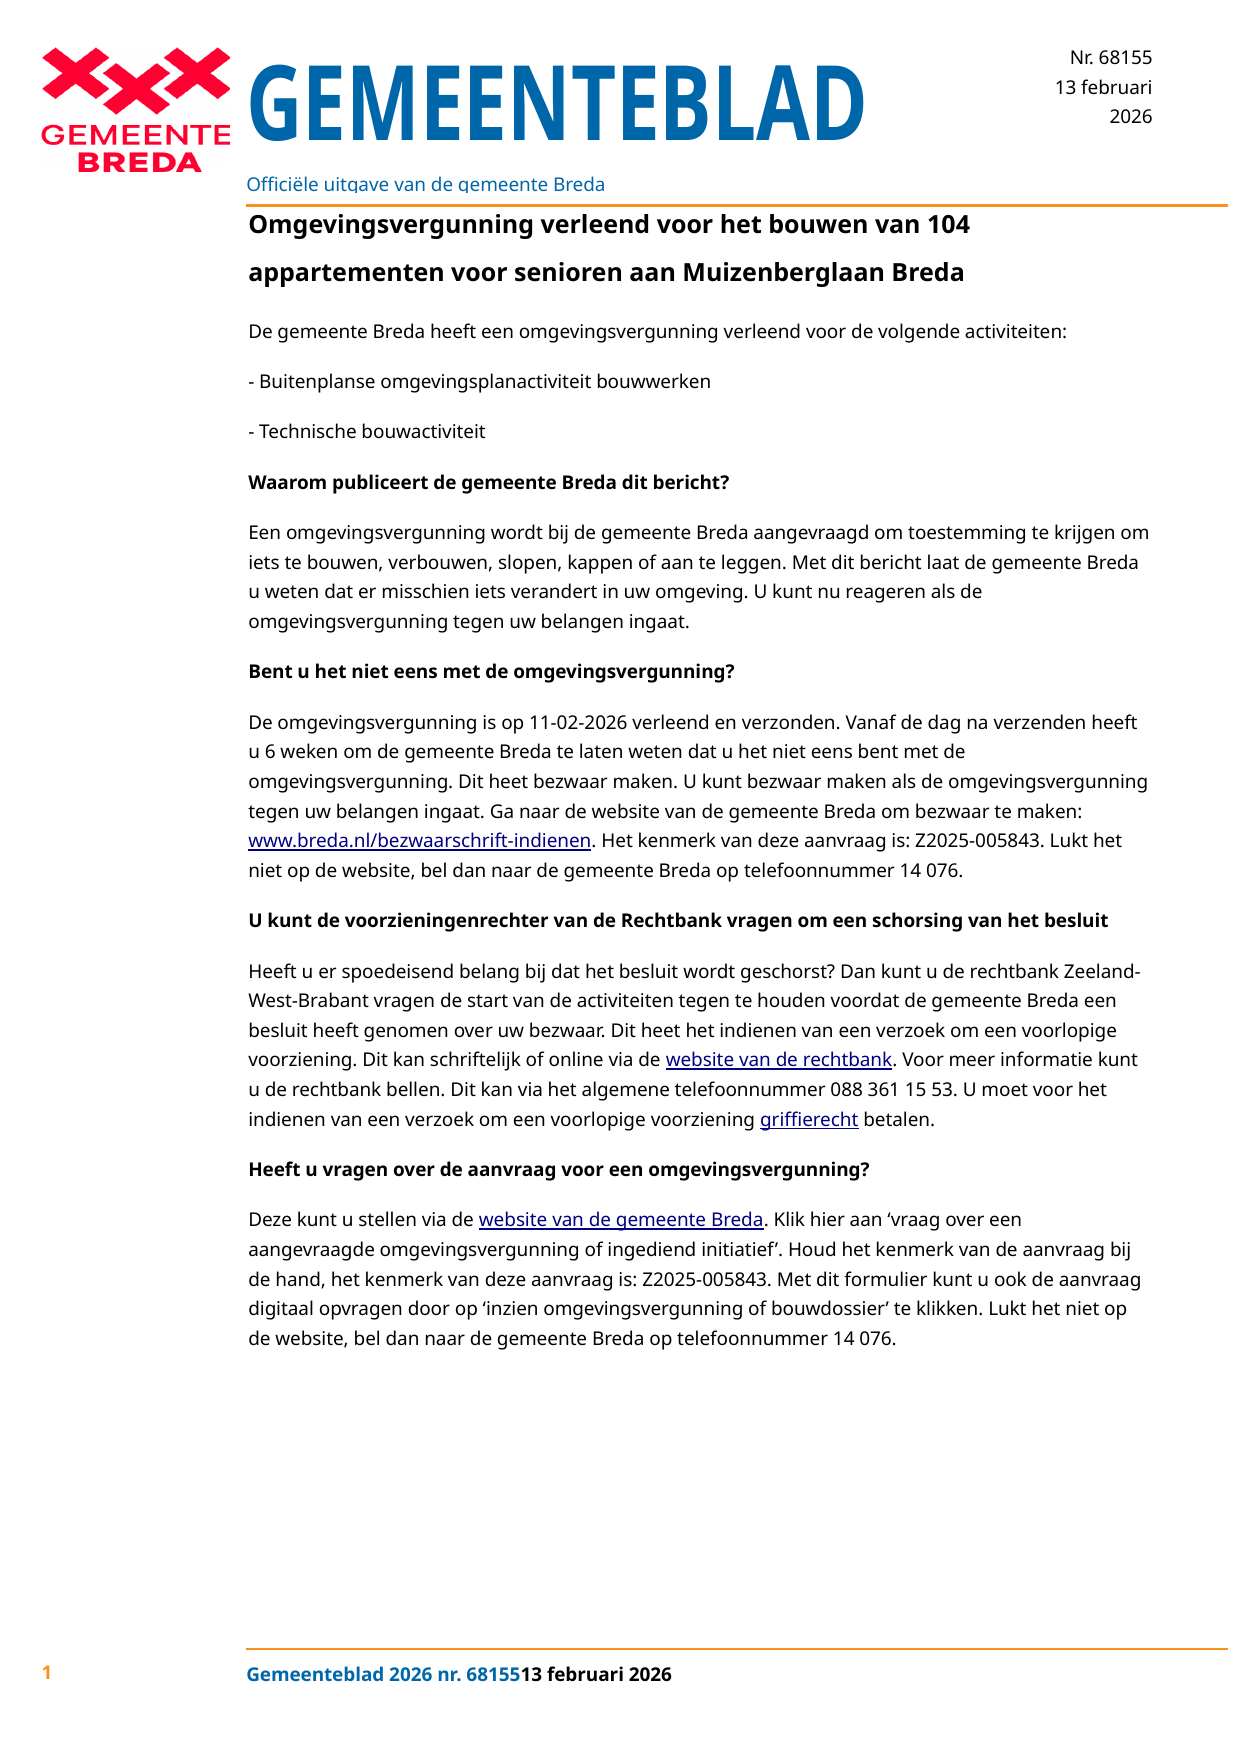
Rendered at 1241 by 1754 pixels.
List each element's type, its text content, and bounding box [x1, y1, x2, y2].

picture [41, 47, 231, 172]
text Heeft u vragen over de aanvraag voor een omgevingsvergunning? [248, 1156, 1152, 1182]
text U kunt de voorzieningenrechter van de Rechtbank vragen om een schorsing van het besluit [248, 907, 1152, 933]
text Een omgevingsvergunning wordt bij de gemeente Breda aangevraagd om toestemming te krijgen om iets te bouwen, verbouwen, slopen, kappen of aan te leggen. Met dit bericht laat de gemeente Breda u weten dat er misschien iets verandert in uw omgeving. U kunt nu reageren als de omgevingsvergunning tegen uw belangen ingaat. [248, 519, 1152, 634]
text Heeft u er spoedeisend belang bij dat het besluit wordt geschorst? Dan kunt u de rechtbank Zeeland-West-Brabant vragen de start van de activiteiten tegen te houden voordat de gemeente Breda een besluit heeft genomen over uw bezwaar. Dit heet het indienen van een verzoek om een voorlopige voorziening. Dit kan schriftelijk of online via de website van de rechtbank. Voor meer informatie kunt u de rechtbank bellen. Dit kan via het algemene telefoonnummer 088 361 15 53. U moet voor het indienen van een verzoek om een voorlopige voorziening griffierecht betalen. [248, 958, 1152, 1132]
text Omgevingsvergunning verleend voor het bouwen van 104 appartementen voor senioren aan Muizenberglaan Breda [248, 207, 1152, 288]
text De omgevingsvergunning is op 11-02-2026 verleend en verzonden. Vanaf de dag na verzenden heeft u 6 weken om de gemeente Breda te laten weten dat u het niet eens bent met de omgevingsvergunning. Dit heet bezwaar maken. U kunt bezwaar maken als de omgevingsvergunning tegen uw belangen ingaat. Ga naar de website van de gemeente Breda om bezwaar te maken: www.breda.nl/bezwaarschrift-indienen. Het kenmerk van deze aanvraag is: Z2025-005843. Lukt het niet op de website, bel dan naar de gemeente Breda op telefoonnummer 14 076. [248, 709, 1152, 883]
text - Technische bouwactiviteit [248, 419, 1152, 444]
text De gemeente Breda heeft een omgevingsvergunning verleend voor de volgende activiteiten: [248, 318, 1152, 344]
text Waarom publiceert de gemeente Breda dit bericht? [248, 469, 1152, 495]
text Bent u het niet eens met de omgevingsvergunning? [248, 659, 1152, 684]
text Deze kunt u stellen via de website van de gemeente Breda. Klik hier aan ‘vraag over een aangevraagde omgevingsvergunning of ingediend initiatief’. Houd het kenmerk van de aanvraag bij de hand, het kenmerk van deze aanvraag is: Z2025-005843. Met dit formulier kunt u ook de aanvraag digitaal opvragen door op ‘inzien omgevingsvergunning of bouwdossier’ te klikken. Lukt het niet op de website, bel dan naar de gemeente Breda op telefoonnummer 14 076. [248, 1207, 1152, 1351]
text - Buitenplanse omgevingsplanactiviteit bouwwerken [248, 368, 1152, 394]
